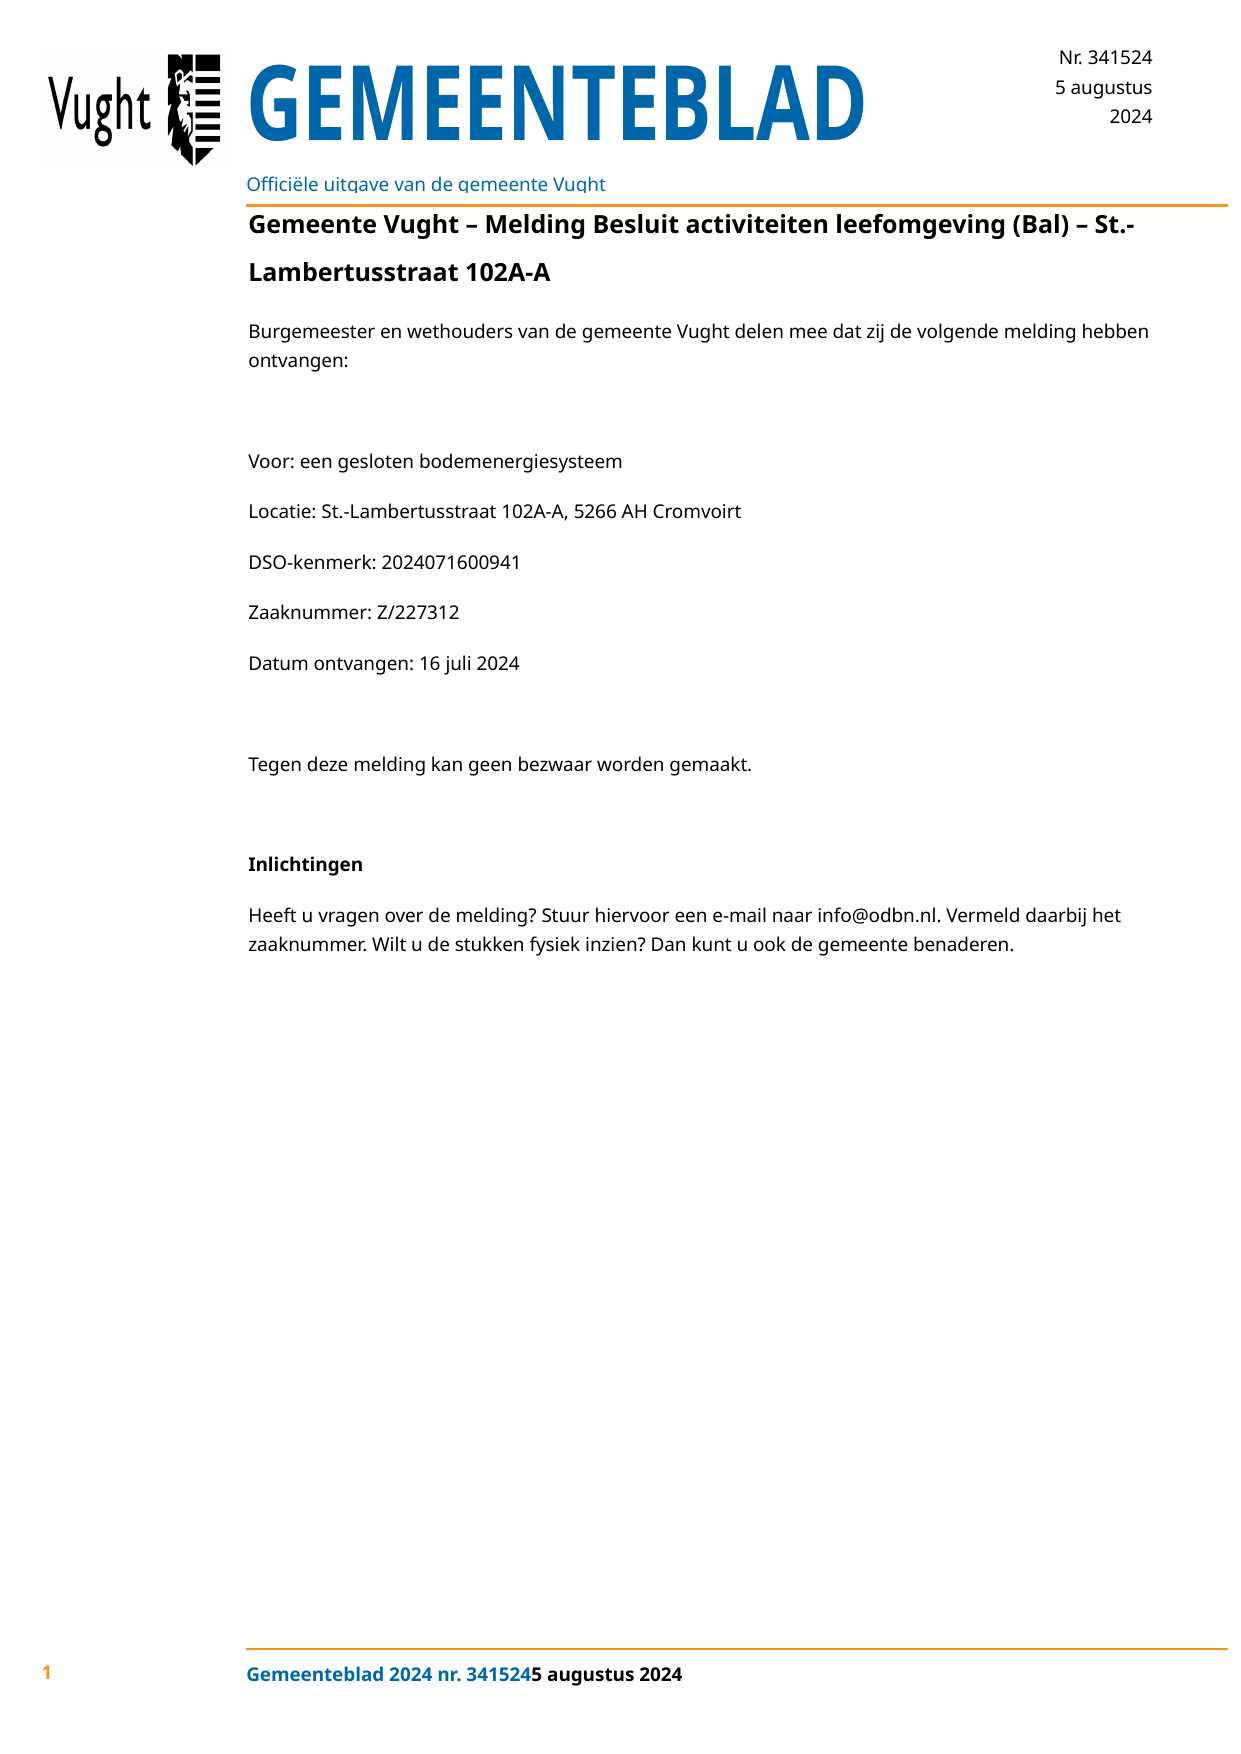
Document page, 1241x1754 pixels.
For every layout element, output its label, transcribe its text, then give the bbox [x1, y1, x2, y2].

picture [41, 47, 231, 172]
text Zaaknummer: Z/227312 [248, 599, 1152, 625]
text Gemeente Vught – Melding Besluit activiteiten leefomgeving (Bal) – St.-Lambertusstraat 102A-A [248, 207, 1152, 288]
text DSO-kenmerk: 2024071600941 [248, 549, 1152, 575]
text Datum ontvangen: 16 juli 2024 [248, 650, 1152, 676]
text Tegen deze melding kan geen bezwaar worden gemaakt. [248, 751, 1152, 777]
text Inlichtingen [248, 852, 1152, 877]
text Heeft u vragen over de melding? Stuur hiervoor een e-mail naar info@odbn.nl. Vermeld daarbij het zaaknummer. Wilt u de stukken fysiek inzien? Dan kunt u ook de gemeente benaderen. [248, 902, 1152, 957]
text Burgemeester en wethouders van de gemeente Vught delen mee dat zij de volgende melding hebben ontvangen: [248, 318, 1152, 373]
text Locatie: St.-Lambertusstraat 102A-A, 5266 AH Cromvoirt [248, 499, 1152, 524]
text Voor: een gesloten bodemenergiesysteem [248, 448, 1152, 474]
